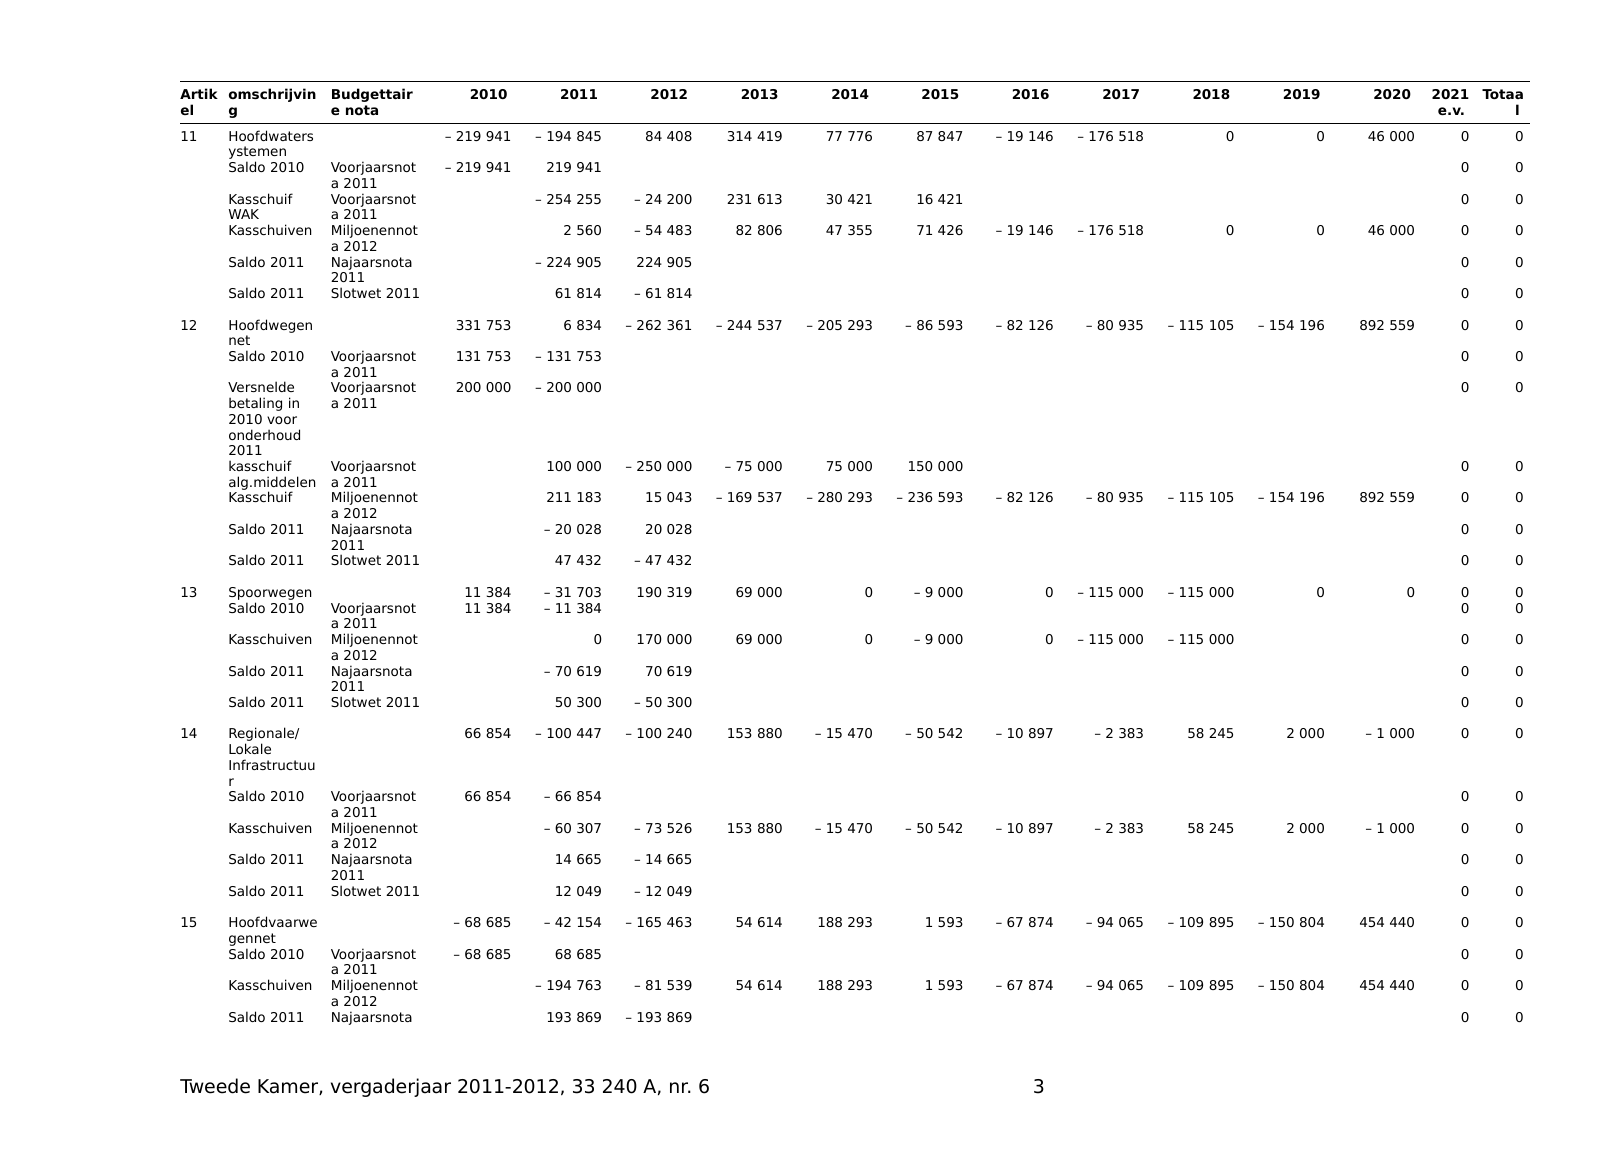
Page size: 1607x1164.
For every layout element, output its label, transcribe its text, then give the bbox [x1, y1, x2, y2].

table_cell [1240, 600, 1331, 632]
table_cell [1331, 899, 1421, 915]
table_cell [608, 380, 698, 459]
table_cell [1060, 459, 1150, 490]
table_cell 0 [1475, 585, 1529, 600]
table_cell 11 [180, 124, 222, 160]
table_cell [1331, 946, 1421, 978]
table_cell [180, 600, 222, 632]
table_cell [1060, 852, 1150, 883]
table_cell [698, 553, 788, 569]
table_cell [969, 711, 1059, 726]
table_cell – 150 804 [1240, 915, 1331, 946]
table_cell [1150, 254, 1240, 286]
table_cell [1331, 711, 1421, 726]
table_header omschrijving [222, 82, 324, 123]
table_cell [180, 569, 222, 585]
table_cell 331 753 [427, 317, 517, 349]
table_cell – 94 065 [1060, 915, 1150, 946]
table_cell 0 [1421, 585, 1475, 600]
table_cell [1060, 711, 1150, 726]
table_cell – 67 874 [969, 978, 1059, 1009]
table_cell [180, 490, 222, 522]
table_cell [879, 522, 969, 553]
table_cell 0 [1475, 317, 1529, 349]
table_cell 0 [1240, 223, 1331, 254]
table_cell Slotwet 2011 [325, 884, 427, 899]
table_cell [1060, 695, 1150, 711]
table_cell [789, 711, 879, 726]
table_header Budgettaire nota [325, 82, 427, 123]
table_cell Hoofdwegennet [222, 317, 324, 349]
table_cell [969, 191, 1059, 223]
table_cell [180, 522, 222, 553]
table_cell [1240, 380, 1331, 459]
table_cell [698, 380, 788, 459]
table_cell 0 [1475, 522, 1529, 553]
table_cell [789, 302, 879, 317]
table_cell [1331, 569, 1421, 585]
table_cell 0 [1421, 349, 1475, 380]
table_cell [1331, 884, 1421, 899]
table_cell 0 [1475, 821, 1529, 852]
table_cell Slotwet 2011 [325, 286, 427, 302]
table_cell 2 000 [1240, 726, 1331, 789]
table_cell [180, 632, 222, 663]
table_cell 0 [1475, 663, 1529, 695]
table_cell [180, 978, 222, 1009]
table_cell [969, 663, 1059, 695]
table_cell [1240, 569, 1331, 585]
table_cell – 68 685 [427, 915, 517, 946]
table_cell [427, 569, 517, 585]
table_cell 0 [1421, 1009, 1475, 1025]
table_cell – 200 000 [517, 380, 608, 459]
table_cell [325, 302, 427, 317]
table_cell Voorjaarsnota 2011 [325, 349, 427, 380]
table_cell [1331, 349, 1421, 380]
table_cell 0 [789, 585, 879, 600]
table_cell [180, 884, 222, 899]
table_cell [1240, 349, 1331, 380]
table_cell [1060, 946, 1150, 978]
table_cell [879, 884, 969, 899]
table_cell – 176 518 [1060, 124, 1150, 160]
table_cell [789, 663, 879, 695]
table_cell [1240, 553, 1331, 569]
table_cell – 66 854 [517, 789, 608, 821]
table_cell – 31 703 [517, 585, 608, 600]
table_cell 84 408 [608, 124, 698, 160]
table_cell 12 [180, 317, 222, 349]
table_cell [789, 600, 879, 632]
table_cell 131 753 [427, 349, 517, 380]
table_cell [1060, 1009, 1150, 1025]
table_cell – 80 935 [1060, 317, 1150, 349]
table_cell [1060, 302, 1150, 317]
table_header 2019 [1240, 82, 1331, 123]
table_cell Slotwet 2011 [325, 553, 427, 569]
table_cell – 20 028 [517, 522, 608, 553]
table_cell Voorjaarsnota 2011 [325, 789, 427, 821]
table_cell – 165 463 [608, 915, 698, 946]
table_cell – 219 941 [427, 160, 517, 191]
table_cell 12 049 [517, 884, 608, 899]
table_cell [1150, 1009, 1240, 1025]
table_cell [789, 286, 879, 302]
table_cell [789, 899, 879, 915]
table_cell Saldo 2011 [222, 884, 324, 899]
table_cell [698, 254, 788, 286]
table_cell [698, 600, 788, 632]
table_cell [180, 821, 222, 852]
table_cell 47 432 [517, 553, 608, 569]
table_cell [222, 899, 324, 915]
table_cell [427, 821, 517, 852]
table_cell 0 [1421, 600, 1475, 632]
table_header 2017 [1060, 82, 1150, 123]
table_cell [1421, 302, 1475, 317]
table_cell – 15 470 [789, 726, 879, 789]
table_cell – 154 196 [1240, 490, 1331, 522]
table_cell [427, 553, 517, 569]
table_cell [180, 852, 222, 883]
table_cell [1240, 884, 1331, 899]
table_cell [969, 946, 1059, 978]
table_cell – 2 383 [1060, 726, 1150, 789]
table_cell [1150, 899, 1240, 915]
table_header 2010 [427, 82, 517, 123]
table_cell 892 559 [1331, 490, 1421, 522]
table_cell Voorjaarsnota 2011 [325, 160, 427, 191]
table_cell 11 384 [427, 600, 517, 632]
table_cell Miljoenennota 2012 [325, 978, 427, 1009]
table_cell Najaarsnota 2011 [325, 254, 427, 286]
table_cell 0 [1475, 459, 1529, 490]
table_cell Voorjaarsnota 2011 [325, 946, 427, 978]
table_cell – 10 897 [969, 821, 1059, 852]
table_cell [1150, 663, 1240, 695]
table_cell Saldo 2010 [222, 160, 324, 191]
table_cell [698, 946, 788, 978]
table_cell [517, 899, 608, 915]
table_header 2016 [969, 82, 1059, 123]
table_cell Hoofdwatersystemen [222, 124, 324, 160]
table_cell Kasschuiven [222, 821, 324, 852]
table_cell 0 [1421, 821, 1475, 852]
table_cell [180, 191, 222, 223]
table_cell [222, 569, 324, 585]
table_cell [1150, 349, 1240, 380]
table_cell [427, 1009, 517, 1025]
table_cell [1331, 695, 1421, 711]
table_cell [879, 286, 969, 302]
table_cell – 67 874 [969, 915, 1059, 946]
table_cell [427, 191, 517, 223]
table_cell [969, 600, 1059, 632]
table_cell [879, 380, 969, 459]
table_cell – 82 126 [969, 317, 1059, 349]
table_cell Miljoenennota 2012 [325, 632, 427, 663]
table_cell – 15 470 [789, 821, 879, 852]
table_cell 6 834 [517, 317, 608, 349]
table_cell Voorjaarsnota 2011 [325, 600, 427, 632]
table_cell 0 [1475, 349, 1529, 380]
table_cell [180, 553, 222, 569]
table_cell [969, 789, 1059, 821]
table_cell 2 000 [1240, 821, 1331, 852]
table_cell [969, 459, 1059, 490]
table_cell Hoofdvaarwegennet [222, 915, 324, 946]
table_cell Najaarsnota 2011 [325, 852, 427, 883]
table_cell 170 000 [608, 632, 698, 663]
table_cell – 244 537 [698, 317, 788, 349]
table_cell Najaarsnota 2011 [325, 663, 427, 695]
table_cell 188 293 [789, 978, 879, 1009]
table_header 2018 [1150, 82, 1240, 123]
table_cell Spoorwegen [222, 585, 324, 600]
table_cell 70 619 [608, 663, 698, 695]
table_cell 58 245 [1150, 726, 1240, 789]
table_cell – 169 537 [698, 490, 788, 522]
table_cell [427, 852, 517, 883]
table_cell 66 854 [427, 726, 517, 789]
table_cell 0 [517, 632, 608, 663]
table_cell – 19 146 [969, 124, 1059, 160]
table_cell – 109 895 [1150, 978, 1240, 1009]
table_cell [1060, 349, 1150, 380]
table_cell 0 [1475, 789, 1529, 821]
table_cell 0 [1421, 317, 1475, 349]
table_cell [789, 522, 879, 553]
table_cell – 254 255 [517, 191, 608, 223]
table_cell [789, 1009, 879, 1025]
table_cell [180, 459, 222, 490]
table_cell [427, 223, 517, 254]
table_cell – 2 383 [1060, 821, 1150, 852]
table_cell [1331, 852, 1421, 883]
table_cell [789, 349, 879, 380]
table_cell [698, 522, 788, 553]
table_cell 46 000 [1331, 124, 1421, 160]
table_cell 0 [1421, 124, 1475, 160]
table_cell 0 [1421, 852, 1475, 883]
table_cell [698, 663, 788, 695]
table_cell [517, 569, 608, 585]
table_cell [222, 711, 324, 726]
table_cell [969, 380, 1059, 459]
table_cell [1150, 380, 1240, 459]
table_cell 58 245 [1150, 821, 1240, 852]
table_cell – 80 935 [1060, 490, 1150, 522]
table_cell [698, 789, 788, 821]
table_cell – 10 897 [969, 726, 1059, 789]
table_cell [1150, 522, 1240, 553]
table_cell Saldo 2010 [222, 789, 324, 821]
table_cell [698, 302, 788, 317]
table_cell Saldo 2011 [222, 553, 324, 569]
table_cell [698, 711, 788, 726]
table_cell 0 [1421, 191, 1475, 223]
table_cell [608, 946, 698, 978]
table_cell [789, 695, 879, 711]
table_cell – 250 000 [608, 459, 698, 490]
table_cell [1475, 569, 1529, 585]
table_cell [879, 600, 969, 632]
table_cell [180, 286, 222, 302]
table_cell – 150 804 [1240, 978, 1331, 1009]
table_cell – 131 753 [517, 349, 608, 380]
table_cell [1150, 302, 1240, 317]
table_cell 0 [1475, 852, 1529, 883]
table_cell [879, 711, 969, 726]
table_cell [427, 459, 517, 490]
table_cell 0 [1475, 632, 1529, 663]
table_cell 0 [1475, 553, 1529, 569]
table_cell [969, 160, 1059, 191]
table_cell 0 [1475, 124, 1529, 160]
table_cell 0 [1421, 726, 1475, 789]
table_cell [1240, 789, 1331, 821]
table_cell [1331, 789, 1421, 821]
table_cell [427, 884, 517, 899]
table_cell 0 [1475, 223, 1529, 254]
table_cell [180, 946, 222, 978]
table_cell – 42 154 [517, 915, 608, 946]
table_cell 54 614 [698, 915, 788, 946]
table_cell [427, 711, 517, 726]
table_cell 892 559 [1331, 317, 1421, 349]
table_cell [969, 569, 1059, 585]
table_cell 75 000 [789, 459, 879, 490]
table_cell Saldo 2011 [222, 254, 324, 286]
table_cell [608, 899, 698, 915]
table_cell 0 [1421, 695, 1475, 711]
table_cell Saldo 2011 [222, 522, 324, 553]
table_cell Kasschuif [222, 490, 324, 522]
table_cell Slotwet 2011 [325, 695, 427, 711]
table_cell Najaarsnota [325, 1009, 427, 1025]
table_cell Kasschuiven [222, 978, 324, 1009]
table_cell [180, 223, 222, 254]
table_cell [969, 884, 1059, 899]
table_cell 0 [1475, 946, 1529, 978]
table_cell [427, 490, 517, 522]
table_cell – 14 665 [608, 852, 698, 883]
table_cell 2 560 [517, 223, 608, 254]
table_cell [1331, 302, 1421, 317]
table_cell [1331, 632, 1421, 663]
table_cell 454 440 [1331, 978, 1421, 1009]
table_cell [1060, 899, 1150, 915]
table_cell Najaarsnota 2011 [325, 522, 427, 553]
table_cell – 262 361 [608, 317, 698, 349]
table_cell [1240, 522, 1331, 553]
table_cell [698, 286, 788, 302]
table_cell Saldo 2011 [222, 663, 324, 695]
table_cell – 176 518 [1060, 223, 1150, 254]
table_cell – 81 539 [608, 978, 698, 1009]
table_cell Regionale/Lokale Infrastructuur [222, 726, 324, 789]
table_header 2011 [517, 82, 608, 123]
table_cell [1060, 789, 1150, 821]
table_cell [789, 553, 879, 569]
table_cell [879, 663, 969, 695]
table_cell [969, 349, 1059, 380]
table_cell 150 000 [879, 459, 969, 490]
table_cell [180, 711, 222, 726]
table_cell [969, 286, 1059, 302]
table_cell [1150, 553, 1240, 569]
table_cell [1150, 600, 1240, 632]
table_cell – 70 619 [517, 663, 608, 695]
table_cell [1331, 1009, 1421, 1025]
table_cell kasschuif alg.middelen [222, 459, 324, 490]
table_header 2012 [608, 82, 698, 123]
table_cell [427, 302, 517, 317]
table_cell [180, 349, 222, 380]
table_cell – 50 300 [608, 695, 698, 711]
table_cell – 9 000 [879, 585, 969, 600]
table_cell 153 880 [698, 726, 788, 789]
table_cell 0 [969, 632, 1059, 663]
table_cell [1240, 899, 1331, 915]
table_cell [789, 569, 879, 585]
table_cell Kasschuiven [222, 632, 324, 663]
table_cell [789, 946, 879, 978]
table_cell [180, 380, 222, 459]
table_cell Saldo 2010 [222, 946, 324, 978]
table_cell Kasschuif WAK [222, 191, 324, 223]
table_cell 0 [1150, 223, 1240, 254]
table_cell – 115 000 [1060, 632, 1150, 663]
table_cell [1060, 380, 1150, 459]
table_cell – 12 049 [608, 884, 698, 899]
table_cell 77 776 [789, 124, 879, 160]
table_cell 188 293 [789, 915, 879, 946]
table_cell [1331, 459, 1421, 490]
table_cell 68 685 [517, 946, 608, 978]
table_cell 0 [1475, 884, 1529, 899]
table_cell [879, 302, 969, 317]
table_cell [325, 899, 427, 915]
table_cell 0 [1421, 254, 1475, 286]
table_cell 30 421 [789, 191, 879, 223]
table_cell [1475, 899, 1529, 915]
table_cell – 193 869 [608, 1009, 698, 1025]
table_cell [698, 160, 788, 191]
table_cell [698, 884, 788, 899]
table_cell [1150, 711, 1240, 726]
table_cell [180, 1009, 222, 1025]
table_cell Kasschuiven [222, 223, 324, 254]
table_cell 0 [1475, 286, 1529, 302]
table_cell Miljoenennota 2012 [325, 223, 427, 254]
table_cell 0 [1475, 1009, 1529, 1025]
table_cell – 115 105 [1150, 490, 1240, 522]
table_cell 0 [1475, 600, 1529, 632]
table_cell – 224 905 [517, 254, 608, 286]
table_cell [180, 254, 222, 286]
table_cell [1421, 569, 1475, 585]
table_cell – 60 307 [517, 821, 608, 852]
table_cell [427, 978, 517, 1009]
table_cell – 19 146 [969, 223, 1059, 254]
table_cell [1331, 286, 1421, 302]
table_cell 0 [1475, 915, 1529, 946]
table_cell [789, 884, 879, 899]
table_cell Saldo 2011 [222, 1009, 324, 1025]
table_cell [1240, 302, 1331, 317]
table_cell [1060, 286, 1150, 302]
table_cell [879, 852, 969, 883]
table_cell [180, 695, 222, 711]
table_cell [1240, 852, 1331, 883]
table_cell [879, 789, 969, 821]
table_cell [1150, 852, 1240, 883]
table_cell [879, 349, 969, 380]
table_cell [517, 711, 608, 726]
table_cell – 205 293 [789, 317, 879, 349]
table_cell [1060, 160, 1150, 191]
table_cell [427, 286, 517, 302]
table_cell 0 [1421, 946, 1475, 978]
table_cell [969, 1009, 1059, 1025]
table_cell 87 847 [879, 124, 969, 160]
table_cell – 86 593 [879, 317, 969, 349]
table_cell [698, 349, 788, 380]
table_cell 193 869 [517, 1009, 608, 1025]
table_cell – 109 895 [1150, 915, 1240, 946]
table_cell 54 614 [698, 978, 788, 1009]
table_cell [1240, 711, 1331, 726]
table_cell [1240, 1009, 1331, 1025]
table_cell [969, 852, 1059, 883]
table_cell [180, 302, 222, 317]
table_cell – 154 196 [1240, 317, 1331, 349]
table_cell [1240, 695, 1331, 711]
table_cell [1150, 459, 1240, 490]
table_cell [1331, 160, 1421, 191]
table_cell [1421, 899, 1475, 915]
table_cell 0 [969, 585, 1059, 600]
table_cell 71 426 [879, 223, 969, 254]
table_cell 100 000 [517, 459, 608, 490]
table_cell [1150, 946, 1240, 978]
table_cell 82 806 [698, 223, 788, 254]
table_cell [1475, 711, 1529, 726]
table_cell 0 [1421, 223, 1475, 254]
table_cell [608, 349, 698, 380]
table_cell – 100 240 [608, 726, 698, 789]
table_cell 0 [789, 632, 879, 663]
table_cell [879, 946, 969, 978]
table_cell 0 [1475, 726, 1529, 789]
table_cell [608, 600, 698, 632]
table_cell [608, 711, 698, 726]
table_cell [698, 695, 788, 711]
table_cell [1240, 946, 1331, 978]
table_cell – 68 685 [427, 946, 517, 978]
table_cell 219 941 [517, 160, 608, 191]
table_cell [1240, 254, 1331, 286]
table_cell 14 [180, 726, 222, 789]
table_cell [879, 899, 969, 915]
table_cell [1060, 254, 1150, 286]
table_cell 14 665 [517, 852, 608, 883]
table_cell – 194 763 [517, 978, 608, 1009]
table_cell [325, 915, 427, 946]
table_cell [879, 695, 969, 711]
table_cell [698, 852, 788, 883]
table_cell [789, 789, 879, 821]
table_cell 0 [1475, 160, 1529, 191]
table_cell 0 [1240, 585, 1331, 600]
table_cell 0 [1421, 490, 1475, 522]
table_cell – 50 542 [879, 726, 969, 789]
table_cell 66 854 [427, 789, 517, 821]
table_cell [1240, 286, 1331, 302]
table_cell [1060, 553, 1150, 569]
table_cell [1331, 600, 1421, 632]
table_cell [325, 317, 427, 349]
table_cell – 280 293 [789, 490, 879, 522]
table_header 2014 [789, 82, 879, 123]
table_cell [325, 711, 427, 726]
table_cell [789, 254, 879, 286]
table_cell 11 384 [427, 585, 517, 600]
table_cell [1421, 711, 1475, 726]
table_cell 0 [1475, 695, 1529, 711]
table_cell 314 419 [698, 124, 788, 160]
table_cell 20 028 [608, 522, 698, 553]
table_cell [1150, 884, 1240, 899]
table_cell 0 [1421, 978, 1475, 1009]
table_cell Voorjaarsnota 2011 [325, 191, 427, 223]
table_cell Saldo 2011 [222, 852, 324, 883]
table_cell 0 [1421, 632, 1475, 663]
table_cell – 73 526 [608, 821, 698, 852]
table_cell 47 355 [789, 223, 879, 254]
table_cell [222, 302, 324, 317]
table_cell – 115 000 [1150, 585, 1240, 600]
table_cell [1060, 884, 1150, 899]
table_cell – 100 447 [517, 726, 608, 789]
table_header 2015 [879, 82, 969, 123]
table_cell Saldo 2010 [222, 349, 324, 380]
table_cell – 54 483 [608, 223, 698, 254]
table_cell [1331, 191, 1421, 223]
table_cell Voorjaarsnota 2011 [325, 380, 427, 459]
table_header 2020 [1331, 82, 1421, 123]
table_cell 224 905 [608, 254, 698, 286]
table_cell [1475, 302, 1529, 317]
table_cell 0 [1421, 553, 1475, 569]
table_cell [1331, 380, 1421, 459]
table_cell 50 300 [517, 695, 608, 711]
table_cell – 47 432 [608, 553, 698, 569]
table_cell [879, 569, 969, 585]
table_cell [1240, 191, 1331, 223]
table_cell 0 [1421, 380, 1475, 459]
table_cell 0 [1475, 191, 1529, 223]
table_cell Saldo 2010 [222, 600, 324, 632]
table_cell [1150, 160, 1240, 191]
table_cell [427, 632, 517, 663]
table_cell 0 [1421, 459, 1475, 490]
table_cell – 61 814 [608, 286, 698, 302]
table_cell – 9 000 [879, 632, 969, 663]
table_cell 15 043 [608, 490, 698, 522]
table_cell 200 000 [427, 380, 517, 459]
table_cell [180, 789, 222, 821]
table_cell [325, 569, 427, 585]
table_cell [1060, 600, 1150, 632]
table_cell [1240, 459, 1331, 490]
table_cell [879, 1009, 969, 1025]
table_cell – 1 000 [1331, 726, 1421, 789]
table_header Artikel [180, 82, 222, 123]
table_cell 1 593 [879, 915, 969, 946]
table_cell [1060, 191, 1150, 223]
table_cell [1150, 286, 1240, 302]
table_cell Versnelde betaling in 2010 voor onderhoud 2011 [222, 380, 324, 459]
table_cell [427, 899, 517, 915]
table_cell [517, 302, 608, 317]
table_header 2013 [698, 82, 788, 123]
table_cell [1150, 695, 1240, 711]
table_cell [1150, 191, 1240, 223]
table_cell [1150, 569, 1240, 585]
table_cell [427, 695, 517, 711]
table_cell [1331, 663, 1421, 695]
table_cell 0 [1421, 663, 1475, 695]
table_cell [325, 726, 427, 789]
table_cell [325, 585, 427, 600]
table_cell [698, 1009, 788, 1025]
table_cell 0 [1421, 915, 1475, 946]
table_cell 0 [1150, 124, 1240, 160]
table_cell [969, 302, 1059, 317]
table_cell 0 [1421, 286, 1475, 302]
table_cell Saldo 2011 [222, 286, 324, 302]
table_cell 0 [1421, 522, 1475, 553]
table_cell [789, 852, 879, 883]
table_cell [879, 553, 969, 569]
table_cell [879, 254, 969, 286]
table_cell [1150, 789, 1240, 821]
table_cell [608, 302, 698, 317]
table_cell [969, 695, 1059, 711]
table_cell Voorjaarsnota 2011 [325, 459, 427, 490]
table_cell [879, 160, 969, 191]
table_cell 16 421 [879, 191, 969, 223]
table_cell [789, 160, 879, 191]
table_cell [180, 160, 222, 191]
table_cell – 82 126 [969, 490, 1059, 522]
table_cell [969, 553, 1059, 569]
table_cell [1331, 553, 1421, 569]
table_header 2021 e.v. [1421, 82, 1475, 123]
table_cell – 11 384 [517, 600, 608, 632]
table_cell – 75 000 [698, 459, 788, 490]
table_cell 0 [1421, 160, 1475, 191]
table_cell 15 [180, 915, 222, 946]
table_cell [608, 569, 698, 585]
table_cell – 24 200 [608, 191, 698, 223]
table_cell [1060, 569, 1150, 585]
table_cell Saldo 2011 [222, 695, 324, 711]
table_cell [180, 899, 222, 915]
table_cell 153 880 [698, 821, 788, 852]
table_cell – 115 000 [1060, 585, 1150, 600]
table_cell – 194 845 [517, 124, 608, 160]
table_cell 1 593 [879, 978, 969, 1009]
table_cell [1060, 522, 1150, 553]
table_cell 0 [1240, 124, 1331, 160]
table_cell 0 [1421, 789, 1475, 821]
table_cell [427, 522, 517, 553]
table_cell – 115 000 [1150, 632, 1240, 663]
table_cell Miljoenennota 2012 [325, 490, 427, 522]
table_cell 69 000 [698, 585, 788, 600]
table_cell [698, 899, 788, 915]
table_cell 69 000 [698, 632, 788, 663]
table_cell [427, 254, 517, 286]
table_cell [1060, 663, 1150, 695]
table_cell [1240, 632, 1331, 663]
table_cell 46 000 [1331, 223, 1421, 254]
table_cell 454 440 [1331, 915, 1421, 946]
table_cell – 236 593 [879, 490, 969, 522]
table_cell [1240, 663, 1331, 695]
table_cell 190 319 [608, 585, 698, 600]
table_cell 0 [1421, 884, 1475, 899]
table_cell [969, 254, 1059, 286]
table_cell [427, 663, 517, 695]
table_cell [608, 160, 698, 191]
table_header Totaal [1475, 82, 1529, 123]
table_cell 0 [1331, 585, 1421, 600]
table_cell 0 [1475, 380, 1529, 459]
table_cell [180, 663, 222, 695]
table_cell – 115 105 [1150, 317, 1240, 349]
table_cell [698, 569, 788, 585]
table_cell – 50 542 [879, 821, 969, 852]
table_cell [969, 899, 1059, 915]
table_cell [1331, 522, 1421, 553]
table_cell [1240, 160, 1331, 191]
table_cell [608, 789, 698, 821]
table_cell [969, 522, 1059, 553]
table_cell 13 [180, 585, 222, 600]
table_cell – 1 000 [1331, 821, 1421, 852]
table_cell 61 814 [517, 286, 608, 302]
table_cell [325, 124, 427, 160]
table_cell Miljoenennota 2012 [325, 821, 427, 852]
table_cell [789, 380, 879, 459]
table_cell – 94 065 [1060, 978, 1150, 1009]
table_cell 0 [1475, 490, 1529, 522]
table_cell 231 613 [698, 191, 788, 223]
table_cell – 219 941 [427, 124, 517, 160]
table_cell 0 [1475, 254, 1529, 286]
table_cell [1331, 254, 1421, 286]
table_cell 211 183 [517, 490, 608, 522]
table_cell 0 [1475, 978, 1529, 1009]
